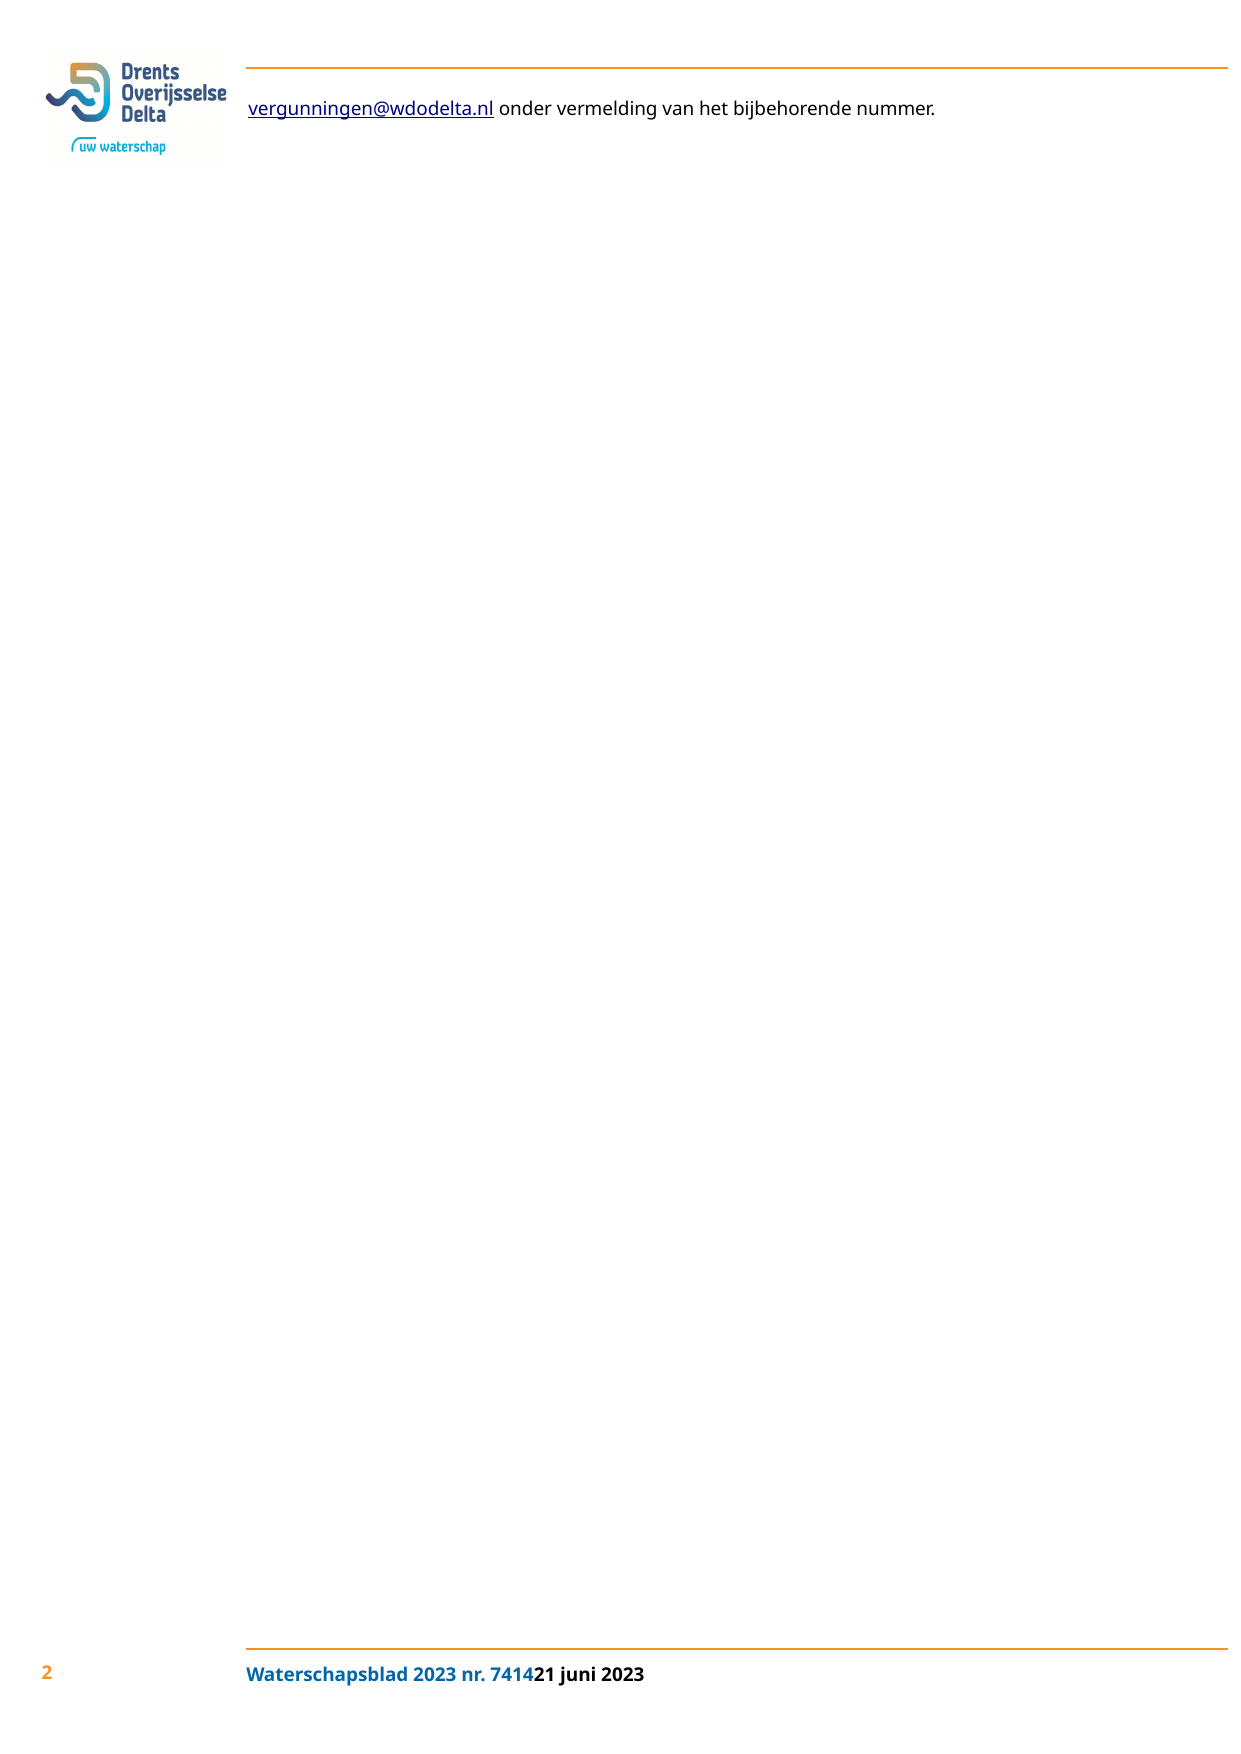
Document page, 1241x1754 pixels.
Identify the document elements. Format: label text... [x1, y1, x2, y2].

picture [41, 47, 231, 172]
text vergunningen@wdodelta.nl onder vermelding van het bijbehorende nummer. [248, 95, 1152, 121]
